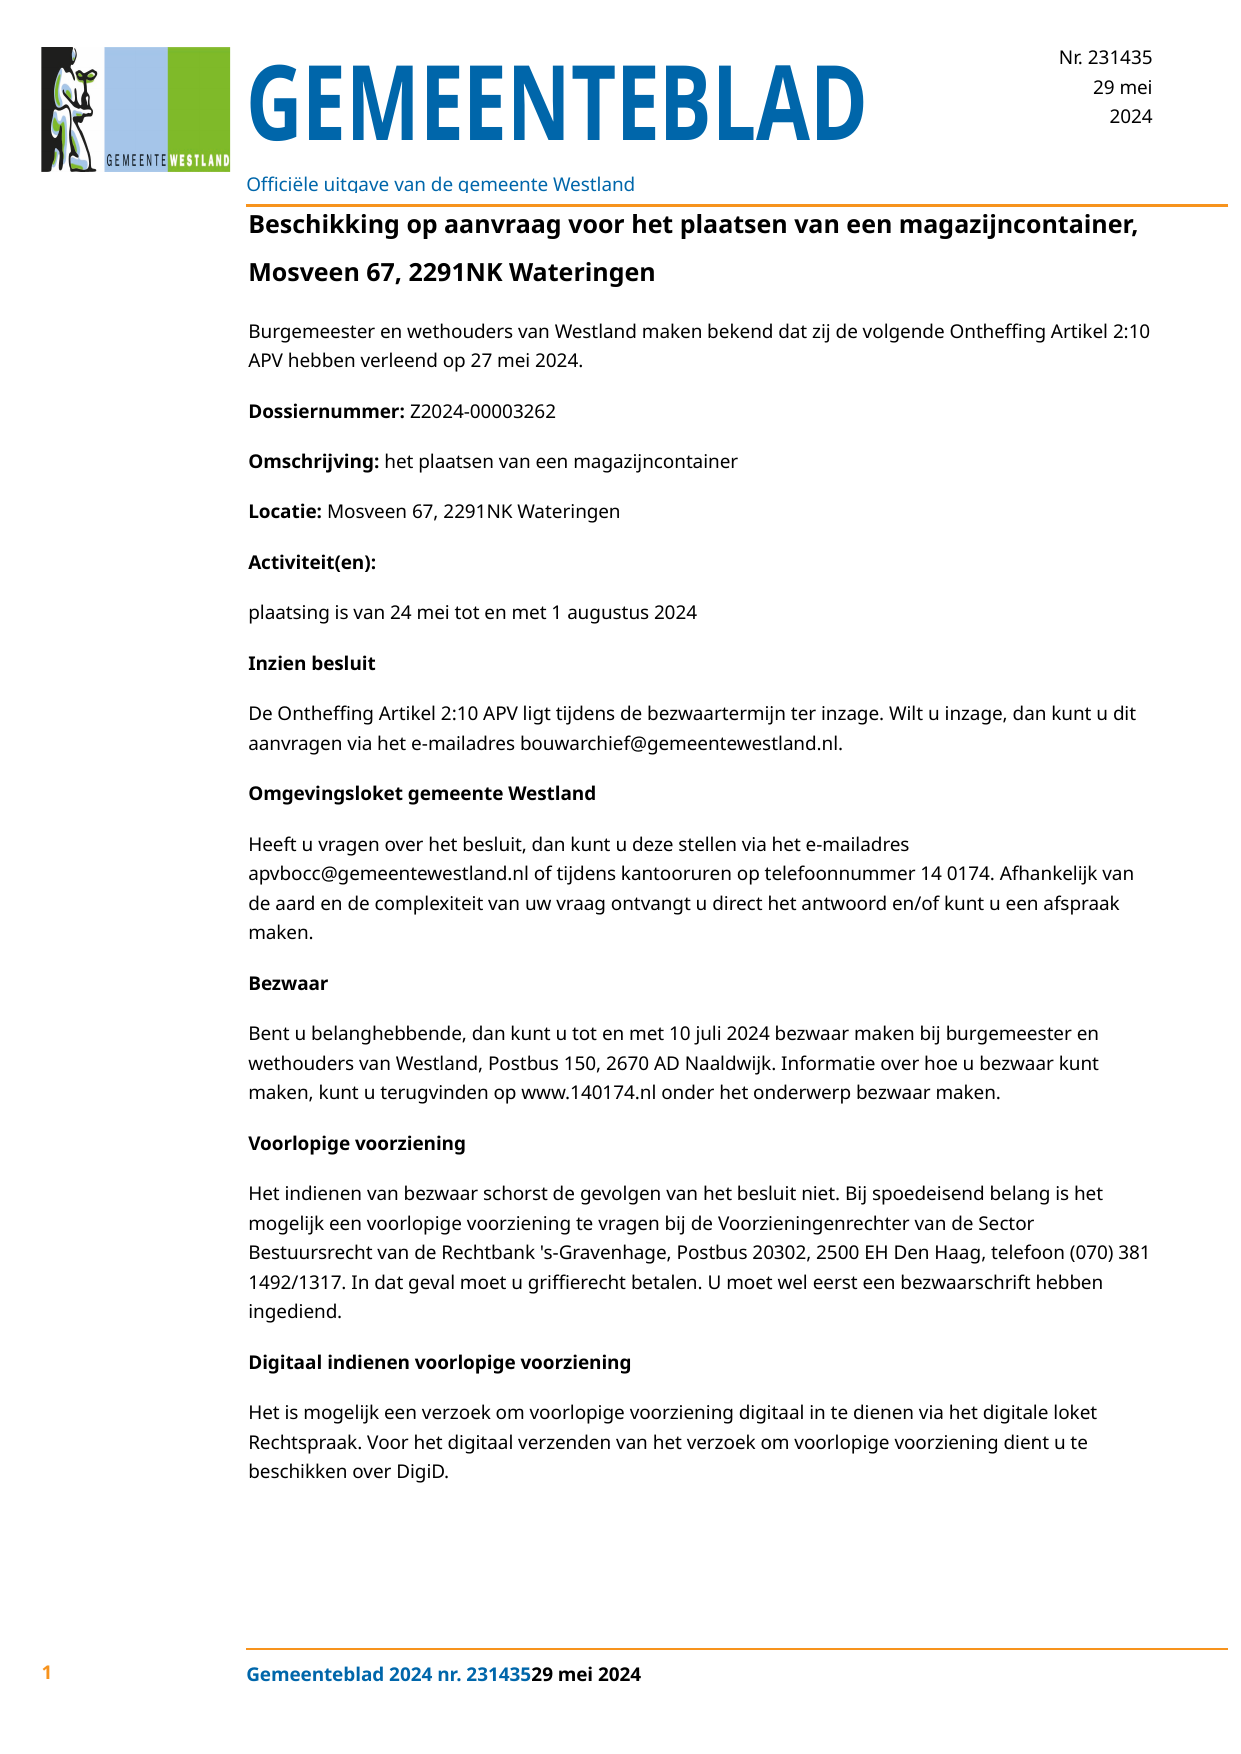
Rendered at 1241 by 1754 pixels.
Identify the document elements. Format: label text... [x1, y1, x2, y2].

text Omschrijving: het plaatsen van een magazijncontainer [248, 448, 1152, 474]
text Locatie: Mosveen 67, 2291NK Wateringen [248, 499, 1152, 524]
text Dossiernummer: Z2024-00003262 [248, 398, 1152, 424]
text De Ontheffing Artikel 2:10 APV ligt tijdens de bezwaartermijn ter inzage. Wilt u inzage, dan kunt u dit aanvragen via het e-mailadres bouwarchief@gemeentewestland.nl. [248, 700, 1152, 756]
text Burgemeester en wethouders van Westland maken bekend dat zij de volgende Ontheffing Artikel 2:10 APV hebben verleend op 27 mei 2024. [248, 318, 1152, 373]
text plaatsing is van 24 mei tot en met 1 augustus 2024 [248, 599, 1152, 625]
text Heeft u vragen over het besluit, dan kunt u deze stellen via het e-mailadres apvbocc@gemeentewestland.nl of tijdens kantooruren op telefoonnummer 14 0174. Afhankelijk van de aard en de complexiteit van uw vraag ontvangt u direct het antwoord en/of kunt u een afspraak maken. [248, 831, 1152, 945]
text Het is mogelijk een verzoek om voorlopige voorziening digitaal in te dienen via het digitale loket Rechtspraak. Voor het digitaal verzenden van het verzoek om voorlopige voorziening dient u te beschikken over DigiD. [248, 1399, 1152, 1484]
text Inzien besluit [248, 650, 1152, 676]
picture [41, 47, 231, 172]
text Beschikking op aanvraag voor het plaatsen van een magazijncontainer, Mosveen 67, 2291NK Wateringen [248, 207, 1152, 288]
text Digitaal indienen voorlopige voorziening [248, 1349, 1152, 1375]
text Voorlopige voorziening [248, 1130, 1152, 1156]
text Bent u belanghebbende, dan kunt u tot en met 10 juli 2024 bezwaar maken bij burgemeester en wethouders van Westland, Postbus 150, 2670 AD Naaldwijk. Informatie over hoe u bezwaar kunt maken, kunt u terugvinden op www.140174.nl onder het onderwerp bezwaar maken. [248, 1020, 1152, 1105]
text Het indienen van bezwaar schorst de gevolgen van het besluit niet. Bij spoedeisend belang is het mogelijk een voorlopige voorziening te vragen bij de Voorzieningenrechter van de Sector Bestuursrecht van de Rechtbank 's-Gravenhage, Postbus 20302, 2500 EH Den Haag, telefoon (070) 381 1492/1317. In dat geval moet u griffierecht betalen. U moet wel eerst een bezwaarschrift hebben ingediend. [248, 1180, 1152, 1324]
text Omgevingsloket gemeente Westland [248, 780, 1152, 806]
text Bezwaar [248, 970, 1152, 996]
text Activiteit(en): [248, 549, 1152, 575]
